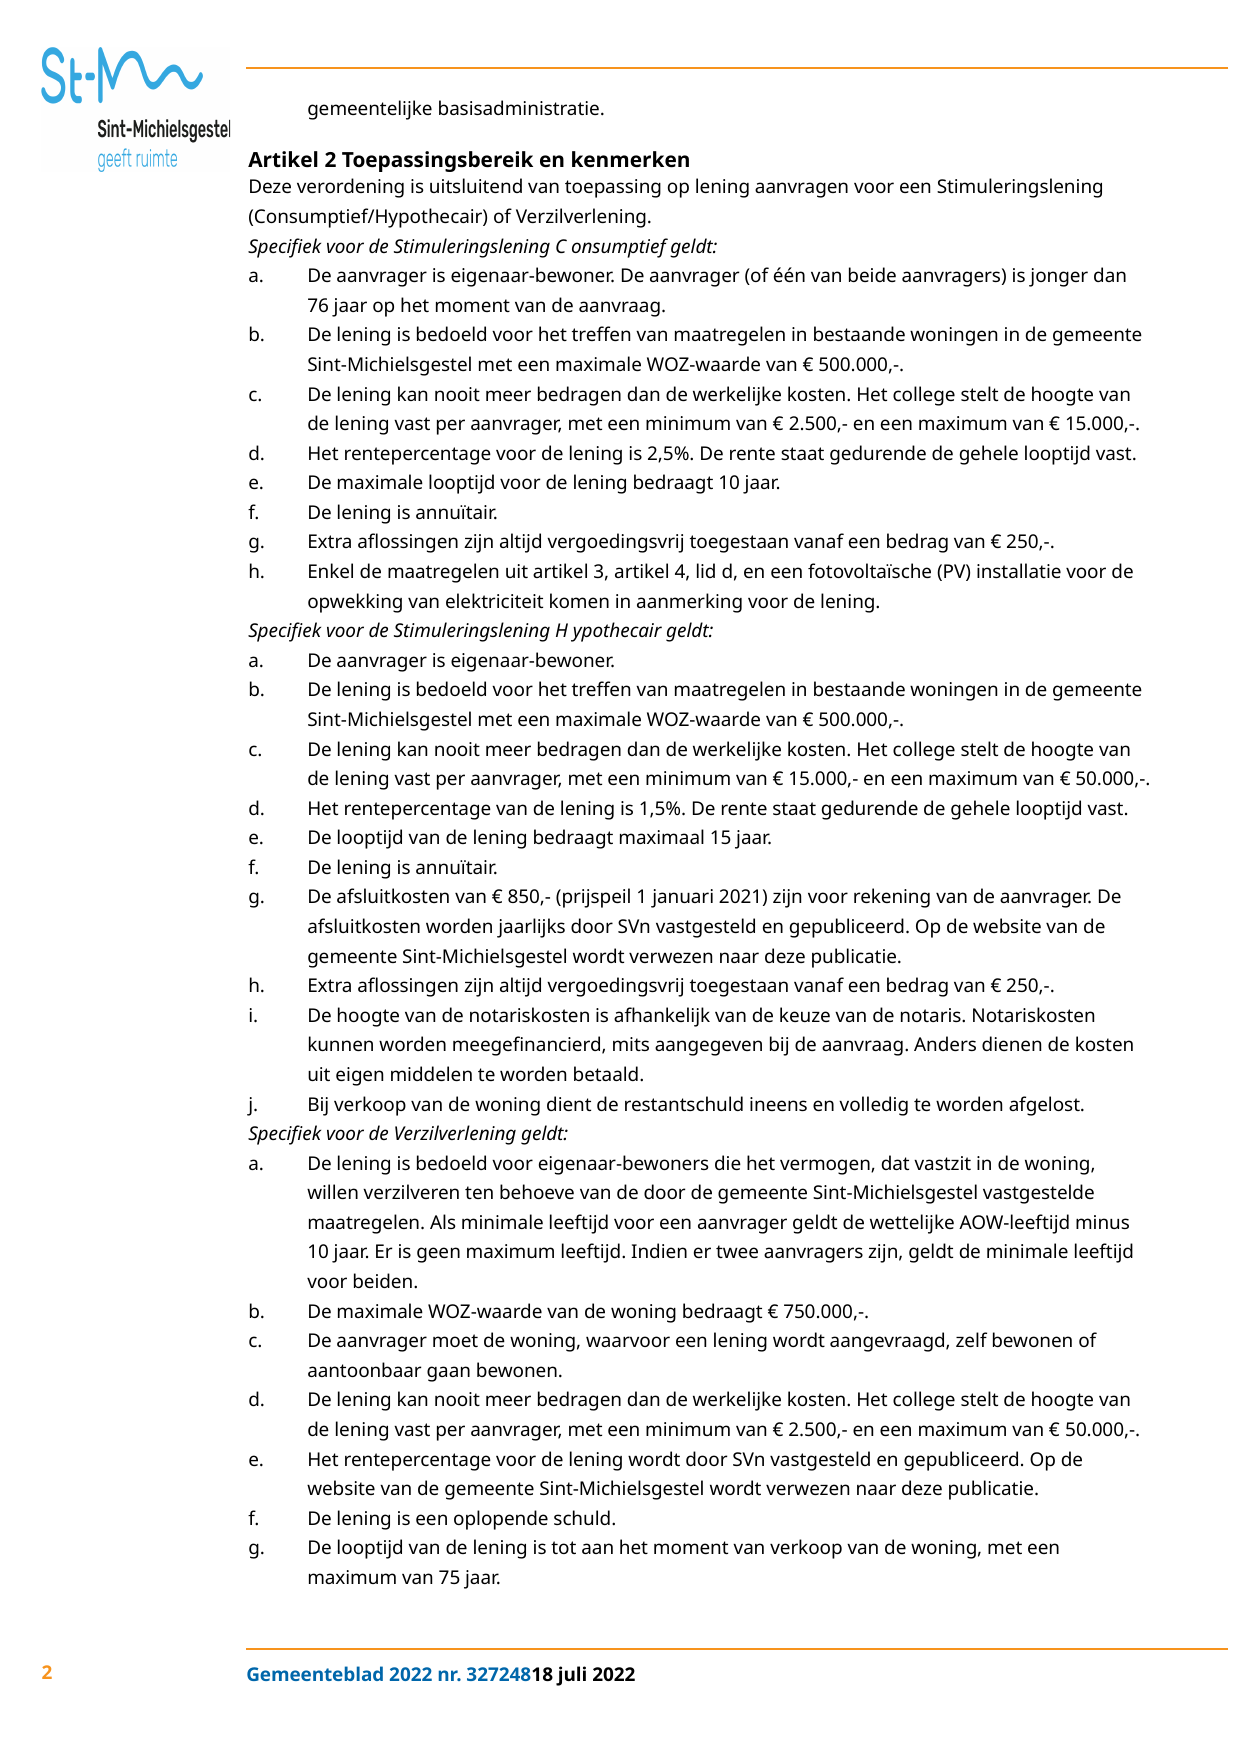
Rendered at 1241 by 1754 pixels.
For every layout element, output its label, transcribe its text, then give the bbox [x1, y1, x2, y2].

list De lening kan nooit meer bedragen dan de werkelijke kosten. Het college stelt de hoogte van de lening vast per aanvrager, met een minimum van € 15.000,- en een maximum van € 50.000,-. [248, 736, 1152, 791]
list De aanvrager is eigenaar-bewoner. De aanvrager (of één van beide aanvragers) is jonger dan 76 jaar op het moment van de aanvraag. [248, 262, 1152, 318]
list De lening is bedoeld voor eigenaar-bewoners die het vermogen, dat vastzit in de woning, willen verzilveren ten behoeve van de door de gemeente Sint-Michielsgestel vastgestelde maatregelen. Als minimale leeftijd voor een aanvrager geldt de wettelijke AOW-leeftijd minus 10 jaar. Er is geen maximum leeftijd. Indien er twee aanvragers zijn, geldt de minimale leeftijd voor beiden. [248, 1150, 1152, 1294]
list De looptijd van de lening bedraagt maximaal 15 jaar. [248, 824, 1152, 850]
list Enkel de maatregelen uit artikel 3, artikel 4, lid d, en een fotovoltaïsche (PV) installatie voor de opwekking van elektriciteit komen in aanmerking voor de lening. [248, 558, 1152, 613]
list De lening is annuïtair. [248, 854, 1152, 880]
list De lening is annuïtair. [248, 499, 1152, 525]
list De aanvrager moet de woning, waarvoor een lening wordt aangevraagd, zelf bewonen of aantoonbaar gaan bewonen. [248, 1327, 1152, 1383]
list De aanvrager is eigenaar-bewoner. [248, 647, 1152, 673]
text Artikel 2 Toepassingsbereik en kenmerken [248, 145, 1152, 174]
list De looptijd van de lening is tot aan het moment van verkoop van de woning, met een maximum van 75 jaar. [248, 1534, 1152, 1590]
list De lening is bedoeld voor het treffen van maatregelen in bestaande woningen in de gemeente Sint-Michielsgestel met een maximale WOZ-waarde van € 500.000,-. [248, 322, 1152, 377]
text Specifiek voor de Stimuleringslening C onsumptief geldt: [248, 233, 1152, 258]
list De afsluitkosten van € 850,- (prijspeil 1 januari 2021) zijn voor rekening van de aanvrager. De afsluitkosten worden jaarlijks door SVn vastgesteld en gepubliceerd. Op de website van de gemeente Sint-Michielsgestel wordt verwezen naar deze publicatie. [248, 884, 1152, 968]
list Het rentepercentage voor de lening is 2,5%. De rente staat gedurende de gehele looptijd vast. [248, 440, 1152, 466]
list Bij verkoop van de woning dient de restantschuld ineens en volledig te worden afgelost. [248, 1091, 1152, 1116]
list De lening is een oplopende schuld. [248, 1505, 1152, 1531]
list gemeentelijke basisadministratie. [248, 95, 1152, 121]
list Het rentepercentage voor de lening wordt door SVn vastgesteld en gepubliceerd. Op de website van de gemeente Sint-Michielsgestel wordt verwezen naar deze publicatie. [248, 1446, 1152, 1501]
text Deze verordening is uitsluitend van toepassing op lening aanvragen voor een Stimuleringslening (Consumptief/Hypothecair) of Verzilverlening. [248, 174, 1152, 229]
list De maximale looptijd voor de lening bedraagt 10 jaar. [248, 469, 1152, 495]
list Extra aflossingen zijn altijd vergoedingsvrij toegestaan vanaf een bedrag van € 250,-. [248, 972, 1152, 998]
list De lening kan nooit meer bedragen dan de werkelijke kosten. Het college stelt de hoogte van de lening vast per aanvrager, met een minimum van € 2.500,- en een maximum van € 50.000,-. [248, 1387, 1152, 1442]
text Specifiek voor de Verzilverlening geldt: [248, 1120, 1152, 1146]
text Specifiek voor de Stimuleringslening H ypothecair geldt: [248, 617, 1152, 643]
list Extra aflossingen zijn altijd vergoedingsvrij toegestaan vanaf een bedrag van € 250,-. [248, 529, 1152, 554]
list De maximale WOZ-waarde van de woning bedraagt € 750.000,-. [248, 1298, 1152, 1323]
list De hoogte van de notariskosten is afhankelijk van de keuze van de notaris. Notariskosten kunnen worden meegefinancierd, mits aangegeven bij de aanvraag. Anders dienen de kosten uit eigen middelen te worden betaald. [248, 1002, 1152, 1087]
list De lening kan nooit meer bedragen dan de werkelijke kosten. Het college stelt de hoogte van de lening vast per aanvrager, met een minimum van € 2.500,- en een maximum van € 15.000,-. [248, 381, 1152, 436]
picture [41, 47, 231, 172]
list Het rentepercentage van de lening is 1,5%. De rente staat gedurende de gehele looptijd vast. [248, 795, 1152, 821]
list De lening is bedoeld voor het treffen van maatregelen in bestaande woningen in de gemeente Sint-Michielsgestel met een maximale WOZ-waarde van € 500.000,-. [248, 677, 1152, 732]
